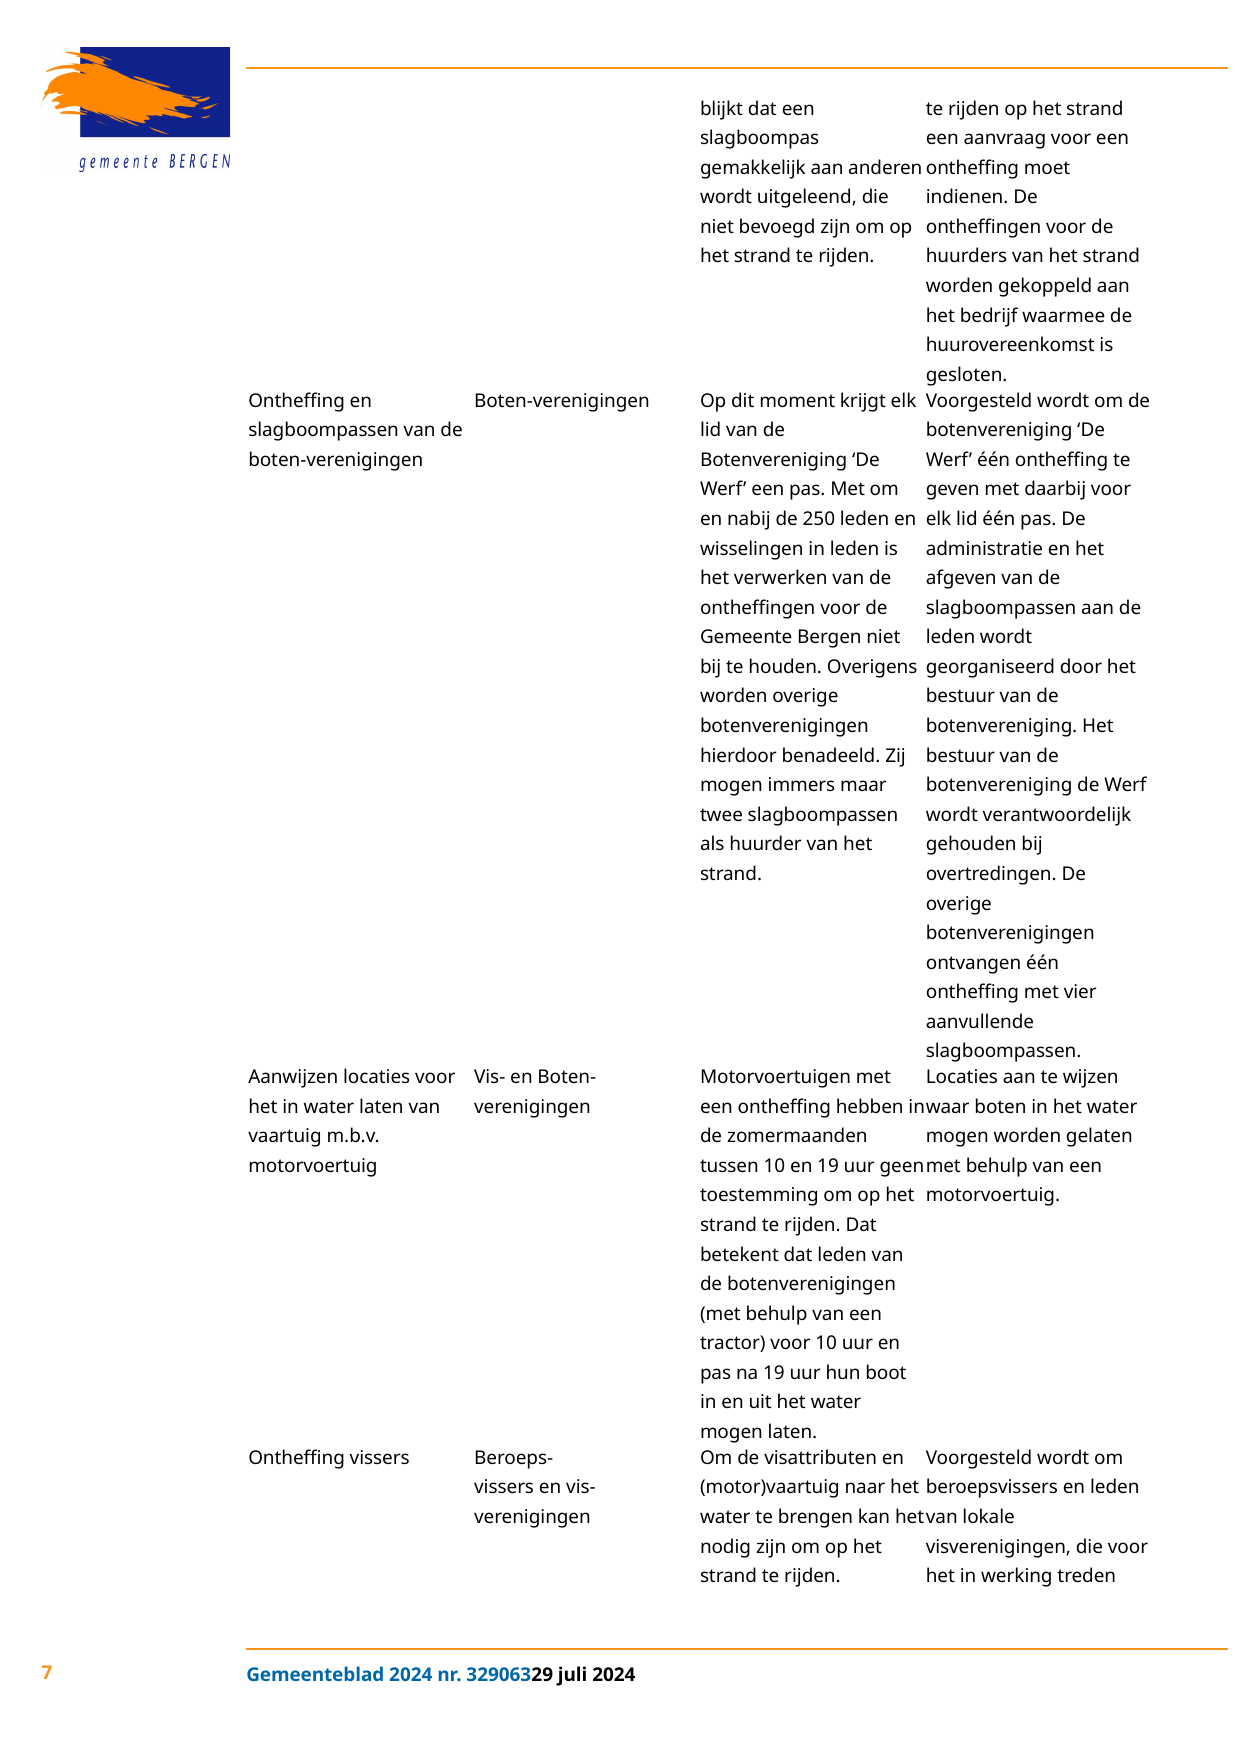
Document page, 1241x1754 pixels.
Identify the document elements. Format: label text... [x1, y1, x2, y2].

picture [41, 47, 231, 172]
table_cell Aanwijzen locaties voor het in water laten van vaartuig m.b.v. motorvoertuig [248, 1063, 474, 1444]
table_cell Voorgesteld wordt om beroepsvissers en leden van lokale visverenigingen, die voor het in werking treden [926, 1444, 1152, 1588]
table_cell Ontheffing en slagboompassen van de boten-verenigingen [248, 387, 474, 1063]
table_cell te rijden op het strand een aanvraag voor een ontheffing moet indienen. De ontheffingen voor de huurders van het strand worden gekoppeld aan het bedrijf waarmee de huurovereenkomst is gesloten. [926, 95, 1152, 387]
table_cell Om de visattributen en (motor)vaartuig naar het water te brengen kan het nodig zijn om op het strand te rijden. [700, 1444, 926, 1588]
table_cell Boten-verenigingen [474, 387, 700, 1063]
table_cell [474, 95, 700, 387]
table_cell blijkt dat een slagboompas gemakkelijk aan anderen wordt uitgeleend, die niet bevoegd zijn om op het strand te rijden. [700, 95, 926, 387]
table_cell Locaties aan te wijzen waar boten in het water mogen worden gelaten met behulp van een motorvoertuig. [926, 1063, 1152, 1444]
table_cell Motorvoertuigen met een ontheffing hebben in de zomermaanden tussen 10 en 19 uur geen toestemming om op het strand te rijden. Dat betekent dat leden van de botenverenigingen (met behulp van een tractor) voor 10 uur en pas na 19 uur hun boot in en uit het water mogen laten. [700, 1063, 926, 1444]
table_cell Op dit moment krijgt elk lid van de Botenvereniging ‘De Werf’ een pas. Met om en nabij de 250 leden en wisselingen in leden is het verwerken van de ontheffingen voor de Gemeente Bergen niet bij te houden. Overigens worden overige botenverenigingen hierdoor benadeeld. Zij mogen immers maar twee slagboompassen als huurder van het strand. [700, 387, 926, 1063]
table_cell Vis- en Boten-verenigingen [474, 1063, 700, 1444]
table_cell Voorgesteld wordt om de botenvereniging ‘De Werf’ één ontheffing te geven met daarbij voor elk lid één pas. De administratie en het afgeven van de slagboompassen aan de leden wordt georganiseerd door het bestuur van de botenvereniging. Het bestuur van de botenvereniging de Werf wordt verantwoordelijk gehouden bij overtredingen. De overige botenverenigingen ontvangen één ontheffing met vier aanvullende slagboompassen. [926, 387, 1152, 1063]
table_cell Beroeps- vissers en vis-verenigingen [474, 1444, 700, 1588]
table_cell Ontheffing vissers [248, 1444, 474, 1588]
table_cell [248, 95, 474, 387]
